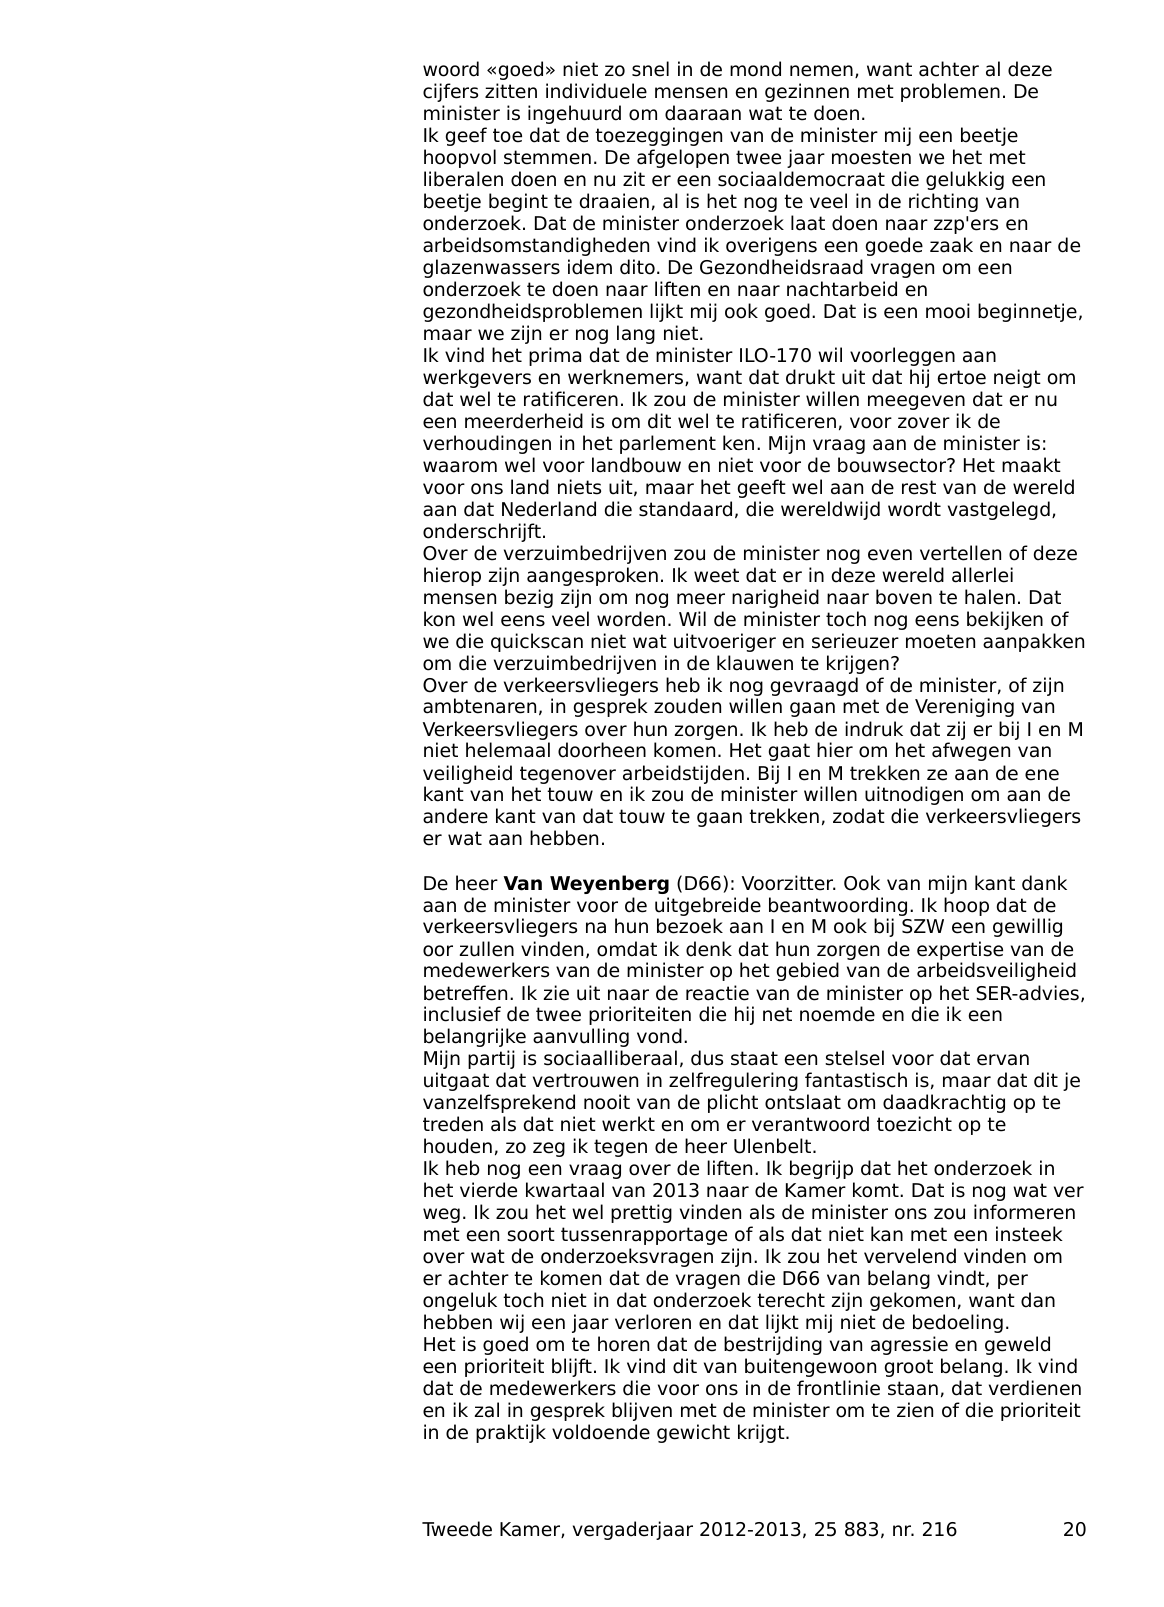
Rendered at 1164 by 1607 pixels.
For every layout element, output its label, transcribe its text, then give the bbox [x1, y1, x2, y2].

text Mijn partij is sociaalliberaal, dus staat een stelsel voor dat ervan uitgaat dat vertrouwen in zelfregulering fantastisch is, maar dat dit je vanzelfsprekend nooit van de plicht ontslaat om daadkrachtig op te treden als dat niet werkt en om er verantwoord toezicht op te houden, zo zeg ik tegen de heer Ulenbelt. [422, 1048, 1087, 1158]
text woord «goed» niet zo snel in de mond nemen, want achter al deze cijfers zitten individuele mensen en gezinnen met problemen. De minister is ingehuurd om daaraan wat te doen. [422, 59, 1087, 125]
text Ik heb nog een vraag over de liften. Ik begrijp dat het onderzoek in het vierde kwartaal van 2013 naar de Kamer komt. Dat is nog wat ver weg. Ik zou het wel prettig vinden als de minister ons zou informeren met een soort tussenrapportage of als dat niet kan met een insteek over wat de onderzoeksvragen zijn. Ik zou het vervelend vinden om er achter te komen dat de vragen die D66 van belang vindt, per ongeluk toch niet in dat onderzoek terecht zijn gekomen, want dan hebben wij een jaar verloren en dat lijkt mij niet de bedoeling. [422, 1158, 1087, 1334]
text De heer Van Weyenberg (D66): Voorzitter. Ook van mijn kant dank aan de minister voor de uitgebreide beantwoording. Ik hoop dat de verkeersvliegers na hun bezoek aan I en M ook bij SZW een gewillig oor zullen vinden, omdat ik denk dat hun zorgen de expertise van de medewerkers van de minister op het gebied van de arbeidsveiligheid betreffen. Ik zie uit naar de reactie van de minister op het SER-advies, inclusief de twee prioriteiten die hij net noemde en die ik een belangrijke aanvulling vond. [422, 872, 1087, 1048]
text Ik geef toe dat de toezeggingen van de minister mij een beetje hoopvol stemmen. De afgelopen twee jaar moesten we het met liberalen doen en nu zit er een sociaaldemocraat die gelukkig een beetje begint te draaien, al is het nog te veel in de richting van onderzoek. Dat de minister onderzoek laat doen naar zzp'ers en arbeidsomstandigheden vind ik overigens een goede zaak en naar de glazenwassers idem dito. De Gezondheidsraad vragen om een onderzoek te doen naar liften en naar nachtarbeid en gezondheidsproblemen lijkt mij ook goed. Dat is een mooi beginnetje, maar we zijn er nog lang niet. [422, 125, 1087, 345]
text Over de verzuimbedrijven zou de minister nog even vertellen of deze hierop zijn aangesproken. Ik weet dat er in deze wereld allerlei mensen bezig zijn om nog meer narigheid naar boven te halen. Dat kon wel eens veel worden. Wil de minister toch nog eens bekijken of we die quickscan niet wat uitvoeriger en serieuzer moeten aanpakken om die verzuimbedrijven in de klauwen te krijgen? [422, 543, 1087, 674]
text Ik vind het prima dat de minister ILO-170 wil voorleggen aan werkgevers en werknemers, want dat drukt uit dat hij ertoe neigt om dat wel te ratificeren. Ik zou de minister willen meegeven dat er nu een meerderheid is om dit wel te ratificeren, voor zover ik de verhoudingen in het parlement ken. Mijn vraag aan de minister is: waarom wel voor landbouw en niet voor de bouwsector? Het maakt voor ons land niets uit, maar het geeft wel aan de rest van de wereld aan dat Nederland die standaard, die wereldwijd wordt vastgelegd, onderschrijft. [422, 345, 1087, 543]
text Het is goed om te horen dat de bestrijding van agressie en geweld een prioriteit blijft. Ik vind dit van buitengewoon groot belang. Ik vind dat de medewerkers die voor ons in de frontlinie staan, dat verdienen en ik zal in gesprek blijven met de minister om te zien of die prioriteit in de praktijk voldoende gewicht krijgt. [422, 1334, 1087, 1444]
text Over de verkeersvliegers heb ik nog gevraagd of de minister, of zijn ambtenaren, in gesprek zouden willen gaan met de Vereniging van Verkeersvliegers over hun zorgen. Ik heb de indruk dat zij er bij I en M niet helemaal doorheen komen. Het gaat hier om het afwegen van veiligheid tegenover arbeidstijden. Bij I en M trekken ze aan de ene kant van het touw en ik zou de minister willen uitnodigen om aan de andere kant van dat touw te gaan trekken, zodat die verkeersvliegers er wat aan hebben. [422, 674, 1087, 850]
